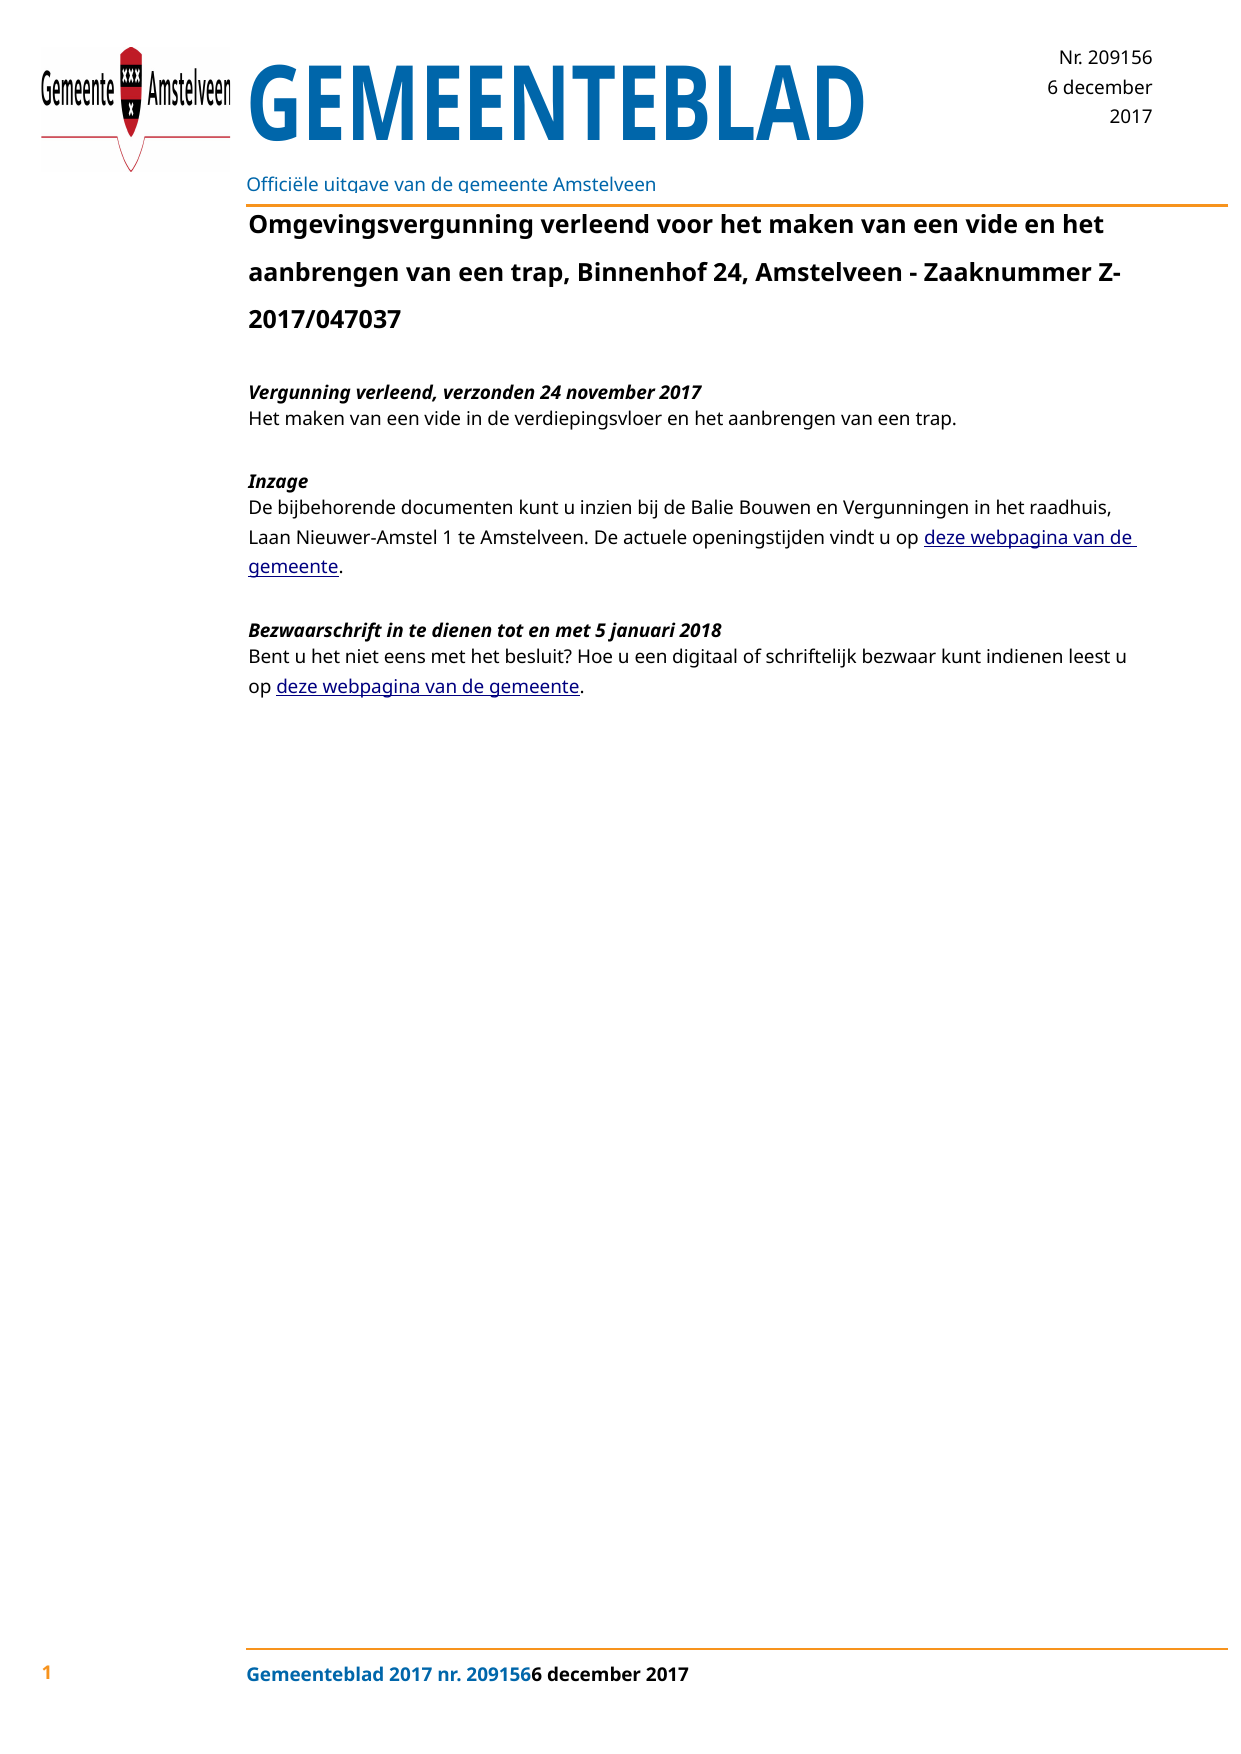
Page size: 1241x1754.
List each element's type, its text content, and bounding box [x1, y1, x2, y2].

text Omgevingsvergunning verleend voor het maken van een vide en het aanbrengen van een trap, Binnenhof 24, Amstelveen - Zaaknummer Z-2017/047037 [248, 207, 1152, 336]
picture [41, 47, 231, 172]
text Bezwaarschrift in te dienen tot en met 5 januari 2018 [248, 618, 1152, 643]
text Inzage [248, 469, 1152, 494]
text De bijbehorende documenten kunt u inzien bij de Balie Bouwen en Vergunningen in het raadhuis, Laan Nieuwer-Amstel 1 te Amstelveen. De actuele openingstijden vindt u op deze webpagina van de gemeente. [248, 494, 1152, 579]
text Het maken van een vide in de verdiepingsvloer en het aanbrengen van een trap. [248, 405, 1152, 431]
text Bent u het niet eens met het besluit? Hoe u een digitaal of schriftelijk bezwaar kunt indienen leest u op deze webpagina van de gemeente. [248, 643, 1152, 699]
text Vergunning verleend, verzonden 24 november 2017 [248, 379, 1152, 405]
